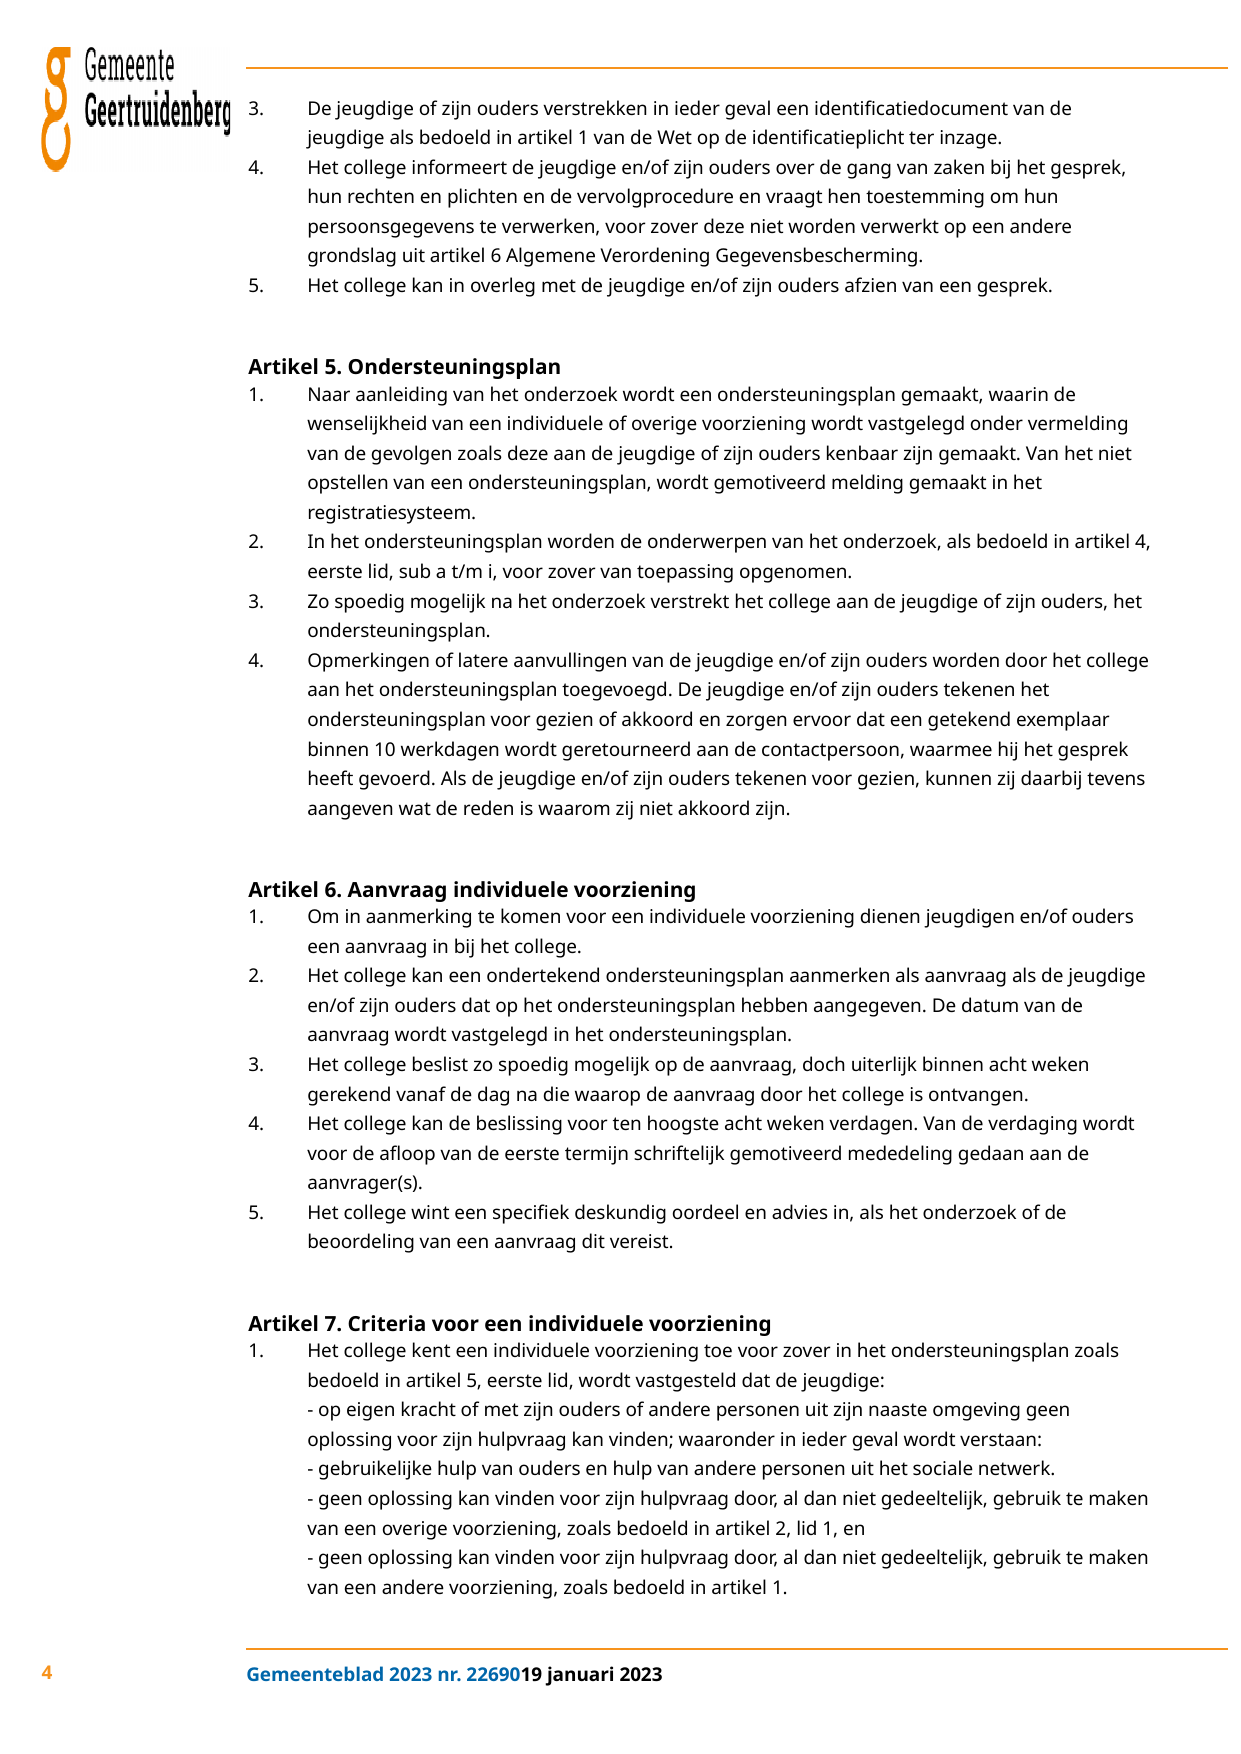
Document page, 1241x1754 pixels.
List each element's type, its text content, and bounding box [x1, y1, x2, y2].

list Opmerkingen of latere aanvullingen van de jeugdige en/of zijn ouders worden door het college aan het ondersteuningsplan toegevoegd. De jeugdige en/of zijn ouders tekenen het ondersteuningsplan voor gezien of akkoord en zorgen ervoor dat een getekend exemplaar binnen 10 werkdagen wordt geretourneerd aan de contactpersoon, waarmee hij het gesprek heeft gevoerd. Als de jeugdige en/of zijn ouders tekenen voor gezien, kunnen zij daarbij tevens aangeven wat de reden is waarom zij niet akkoord zijn. [248, 647, 1152, 821]
list Het college kan een ondertekend ondersteuningsplan aanmerken als aanvraag als de jeugdige en/of zijn ouders dat op het ondersteuningsplan hebben aangegeven. De datum van de aanvraag wordt vastgelegd in het ondersteuningsplan. [248, 962, 1152, 1047]
list - geen oplossing kan vinden voor zijn hulpvraag door, al dan niet gedeeltelijk, gebruik te maken van een overige voorziening, zoals bedoeld in artikel 2, lid 1, en [248, 1485, 1152, 1540]
text Artikel 5. Ondersteuningsplan [248, 352, 1152, 381]
list Om in aanmerking te komen voor een individuele voorziening dienen jeugdigen en/of ouders een aanvraag in bij het college. [248, 903, 1152, 959]
list De jeugdige of zijn ouders verstrekken in ieder geval een identificatiedocument van de jeugdige als bedoeld in artikel 1 van de Wet op de identificatieplicht ter inzage. [248, 95, 1152, 150]
list Het college beslist zo spoedig mogelijk op de aanvraag, doch uiterlijk binnen acht weken gerekend vanaf de dag na die waarop de aanvraag door het college is ontvangen. [248, 1051, 1152, 1107]
list Het college kan in overleg met de jeugdige en/of zijn ouders afzien van een gesprek. [248, 272, 1152, 298]
list - op eigen kracht of met zijn ouders of andere personen uit zijn naaste omgeving geen oplossing voor zijn hulpvraag kan vinden; waaronder in ieder geval wordt verstaan: [248, 1396, 1152, 1452]
list Het college wint een specifiek deskundig oordeel en advies in, als het onderzoek of de beoordeling van een aanvraag dit vereist. [248, 1199, 1152, 1254]
list Het college informeert de jeugdige en/of zijn ouders over de gang van zaken bij het gesprek, hun rechten en plichten en de vervolgprocedure en vraagt hen toestemming om hun persoonsgegevens te verwerken, voor zover deze niet worden verwerkt op een andere grondslag uit artikel 6 Algemene Verordening Gegevensbescherming. [248, 154, 1152, 268]
list Het college kan de beslissing voor ten hoogste acht weken verdagen. Van de verdaging wordt voor de afloop van de eerste termijn schriftelijk gemotiveerd mededeling gedaan aan de aanvrager(s). [248, 1110, 1152, 1195]
picture [41, 47, 231, 172]
list - gebruikelijke hulp van ouders en hulp van andere personen uit het sociale netwerk. [248, 1456, 1152, 1481]
list In het ondersteuningsplan worden de onderwerpen van het onderzoek, als bedoeld in artikel 4, eerste lid, sub a t/m i, voor zover van toepassing opgenomen. [248, 529, 1152, 584]
list Naar aanleiding van het onderzoek wordt een ondersteuningsplan gemaakt, waarin de wenselijkheid van een individuele of overige voorziening wordt vastgelegd onder vermelding van de gevolgen zoals deze aan de jeugdige of zijn ouders kenbaar zijn gemaakt. Van het niet opstellen van een ondersteuningsplan, wordt gemotiveerd melding gemaakt in het registratiesysteem. [248, 381, 1152, 525]
text Artikel 6. Aanvraag individuele voorziening [248, 875, 1152, 903]
list Het college kent een individuele voorziening toe voor zover in het ondersteuningsplan zoals bedoeld in artikel 5, eerste lid, wordt vastgesteld dat de jeugdige: [248, 1337, 1152, 1392]
list Zo spoedig mogelijk na het onderzoek verstrekt het college aan de jeugdige of zijn ouders, het ondersteuningsplan. [248, 588, 1152, 643]
list - geen oplossing kan vinden voor zijn hulpvraag door, al dan niet gedeeltelijk, gebruik te maken van een andere voorziening, zoals bedoeld in artikel 1. [248, 1544, 1152, 1599]
text Artikel 7. Criteria voor een individuele voorziening [248, 1309, 1152, 1337]
